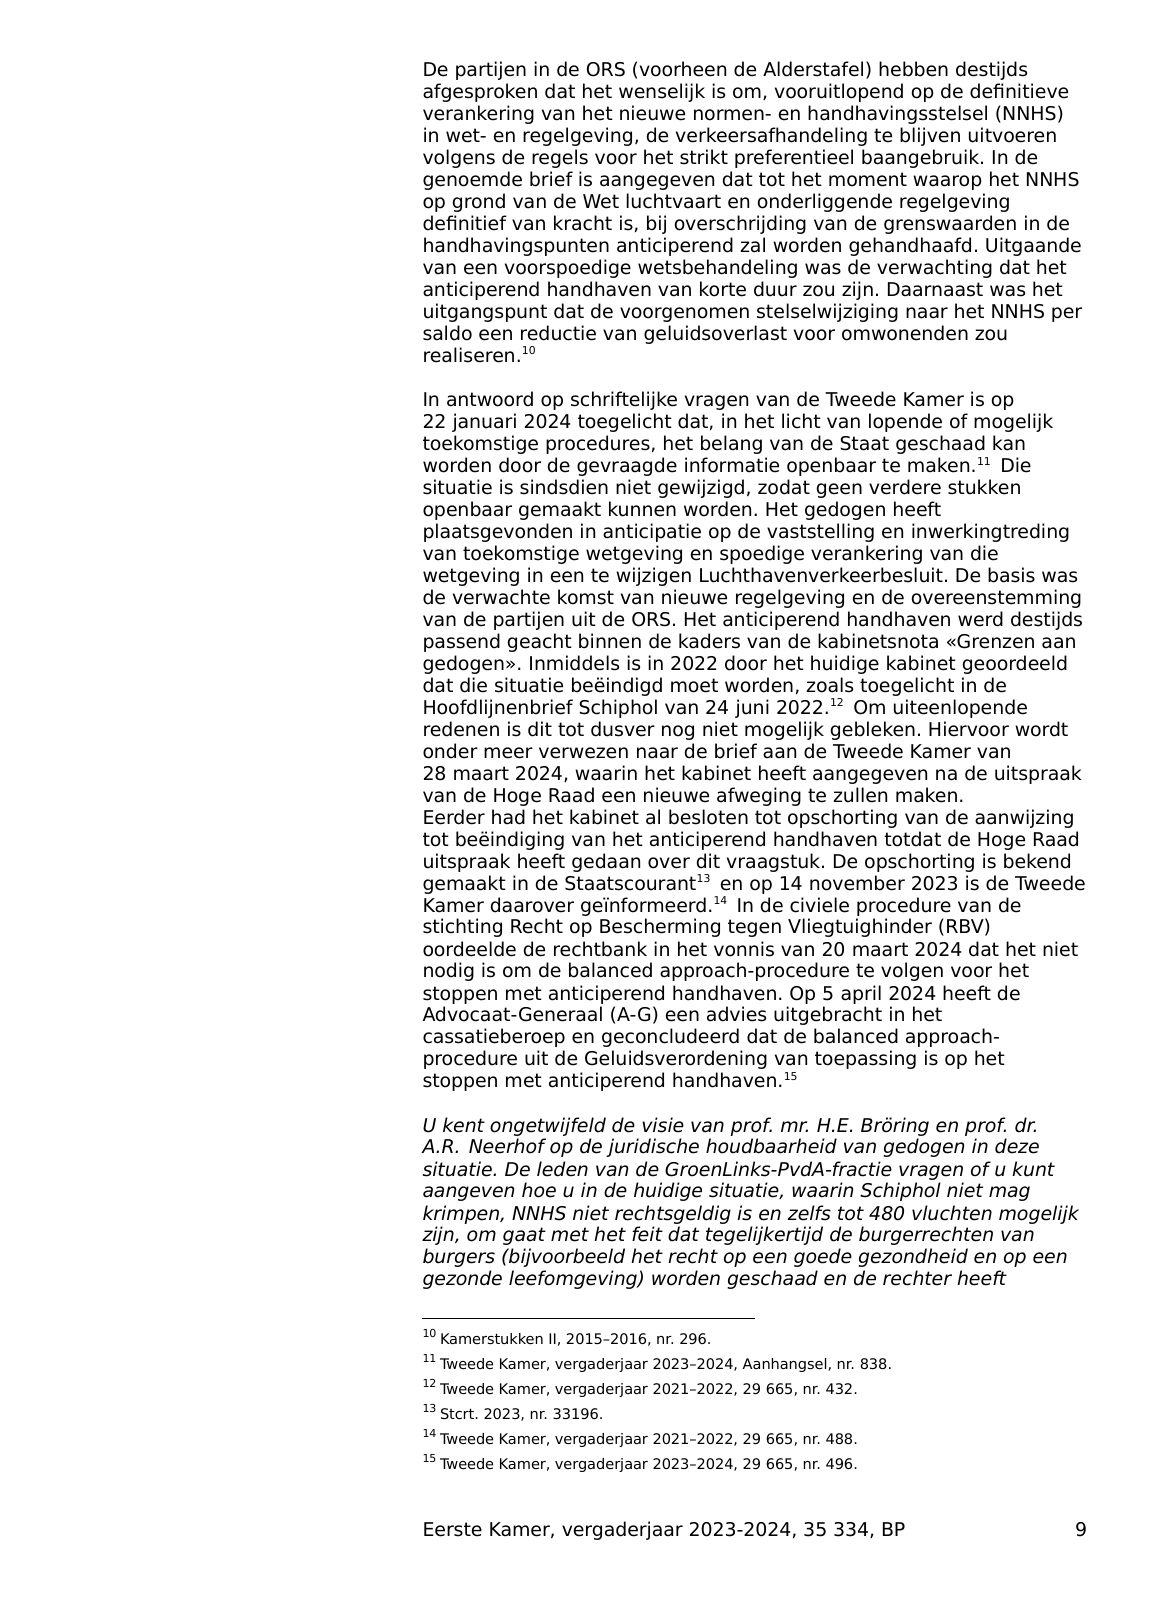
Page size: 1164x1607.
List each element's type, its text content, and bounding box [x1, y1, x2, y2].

text Stcrt. 2023, nr. 33196. [422, 1402, 1087, 1424]
text Kamerstukken II, 2015–2016, nr. 296. [422, 1327, 1087, 1349]
text Tweede Kamer, vergaderjaar 2021–2022, 29 665, nr. 488. [422, 1427, 1087, 1449]
text Eerder had het kabinet al besloten tot opschorting van de aanwijzing tot beëindiging van het anticiperend handhaven totdat de Hoge Raad uitspraak heeft gedaan over dit vraagstuk. De opschorting is bekend gemaakt in de Staatscourant en op 14 november 2023 is de Tweede Kamer daarover geïnformeerd. In de civiele procedure van de stichting Recht op Bescherming tegen Vliegtuighinder (RBV) oordeelde de rechtbank in het vonnis van 20 maart 2024 dat het niet nodig is om de balanced approach-procedure te volgen voor het stoppen met anticiperend handhaven. Op 5 april 2024 heeft de Advocaat-Generaal (A-G) een advies uitgebracht in het cassatieberoep en geconcludeerd dat de balanced approach-procedure uit de Geluidsverordening van toepassing is op het stoppen met anticiperend handhaven. [422, 807, 1087, 1092]
text In antwoord op schriftelijke vragen van de Tweede Kamer is op 22 januari 2024 toegelicht dat, in het licht van lopende of mogelijk toekomstige procedures, het belang van de Staat geschaad kan worden door de gevraagde informatie openbaar te maken. Die situatie is sindsdien niet gewijzigd, zodat geen verdere stukken openbaar gemaakt kunnen worden. Het gedogen heeft plaatsgevonden in anticipatie op de vaststelling en inwerkingtreding van toekomstige wetgeving en spoedige verankering van die wetgeving in een te wijzigen Luchthavenverkeerbesluit. De basis was de verwachte komst van nieuwe regelgeving en de overeenstemming van de partijen uit de ORS. Het anticiperend handhaven werd destijds passend geacht binnen de kaders van de kabinetsnota «Grenzen aan gedogen». Inmiddels is in 2022 door het huidige kabinet geoordeeld dat die situatie beëindigd moet worden, zoals toegelicht in de Hoofdlijnenbrief Schiphol van 24 juni 2022. Om uiteenlopende redenen is dit tot dusver nog niet mogelijk gebleken. Hiervoor wordt onder meer verwezen naar de brief aan de Tweede Kamer van 28 maart 2024, waarin het kabinet heeft aangegeven na de uitspraak van de Hoge Raad een nieuwe afweging te zullen maken. [422, 389, 1087, 807]
text Tweede Kamer, vergaderjaar 2023–2024, Aanhangsel, nr. 838. [422, 1352, 1087, 1374]
text Tweede Kamer, vergaderjaar 2021–2022, 29 665, nr. 432. [422, 1377, 1087, 1399]
text Tweede Kamer, vergaderjaar 2023–2024, 29 665, nr. 496. [422, 1452, 1087, 1474]
text De partijen in de ORS (voorheen de Alderstafel) hebben destijds afgesproken dat het wenselijk is om, vooruitlopend op de definitieve verankering van het nieuwe normen- en handhavingsstelsel (NNHS) in wet- en regelgeving, de verkeersafhandeling te blijven uitvoeren volgens de regels voor het strikt preferentieel baangebruik. In de genoemde brief is aangegeven dat tot het moment waarop het NNHS op grond van de Wet luchtvaart en onderliggende regelgeving definitief van kracht is, bij overschrijding van de grenswaarden in de handhavingspunten anticiperend zal worden gehandhaafd. Uitgaande van een voorspoedige wetsbehandeling was de verwachting dat het anticiperend handhaven van korte duur zou zijn. Daarnaast was het uitgangspunt dat de voorgenomen stelselwijziging naar het NNHS per saldo een reductie van geluidsoverlast voor omwonenden zou realiseren. [422, 59, 1087, 367]
text U kent ongetwijfeld de visie van prof. mr. H.E. Bröring en prof. dr. A.R. Neerhof op de juridische houdbaarheid van gedogen in deze situatie. De leden van de GroenLinks-PvdA-fractie vragen of u kunt aangeven hoe u in de huidige situatie, waarin Schiphol niet mag krimpen, NNHS niet rechtsgeldig is en zelfs tot 480 vluchten mogelijk zijn, om gaat met het feit dat tegelijkertijd de burgerrechten van burgers (bijvoorbeeld het recht op een goede gezondheid en op een gezonde leefomgeving) worden geschaad en de rechter heeft [422, 1114, 1087, 1290]
